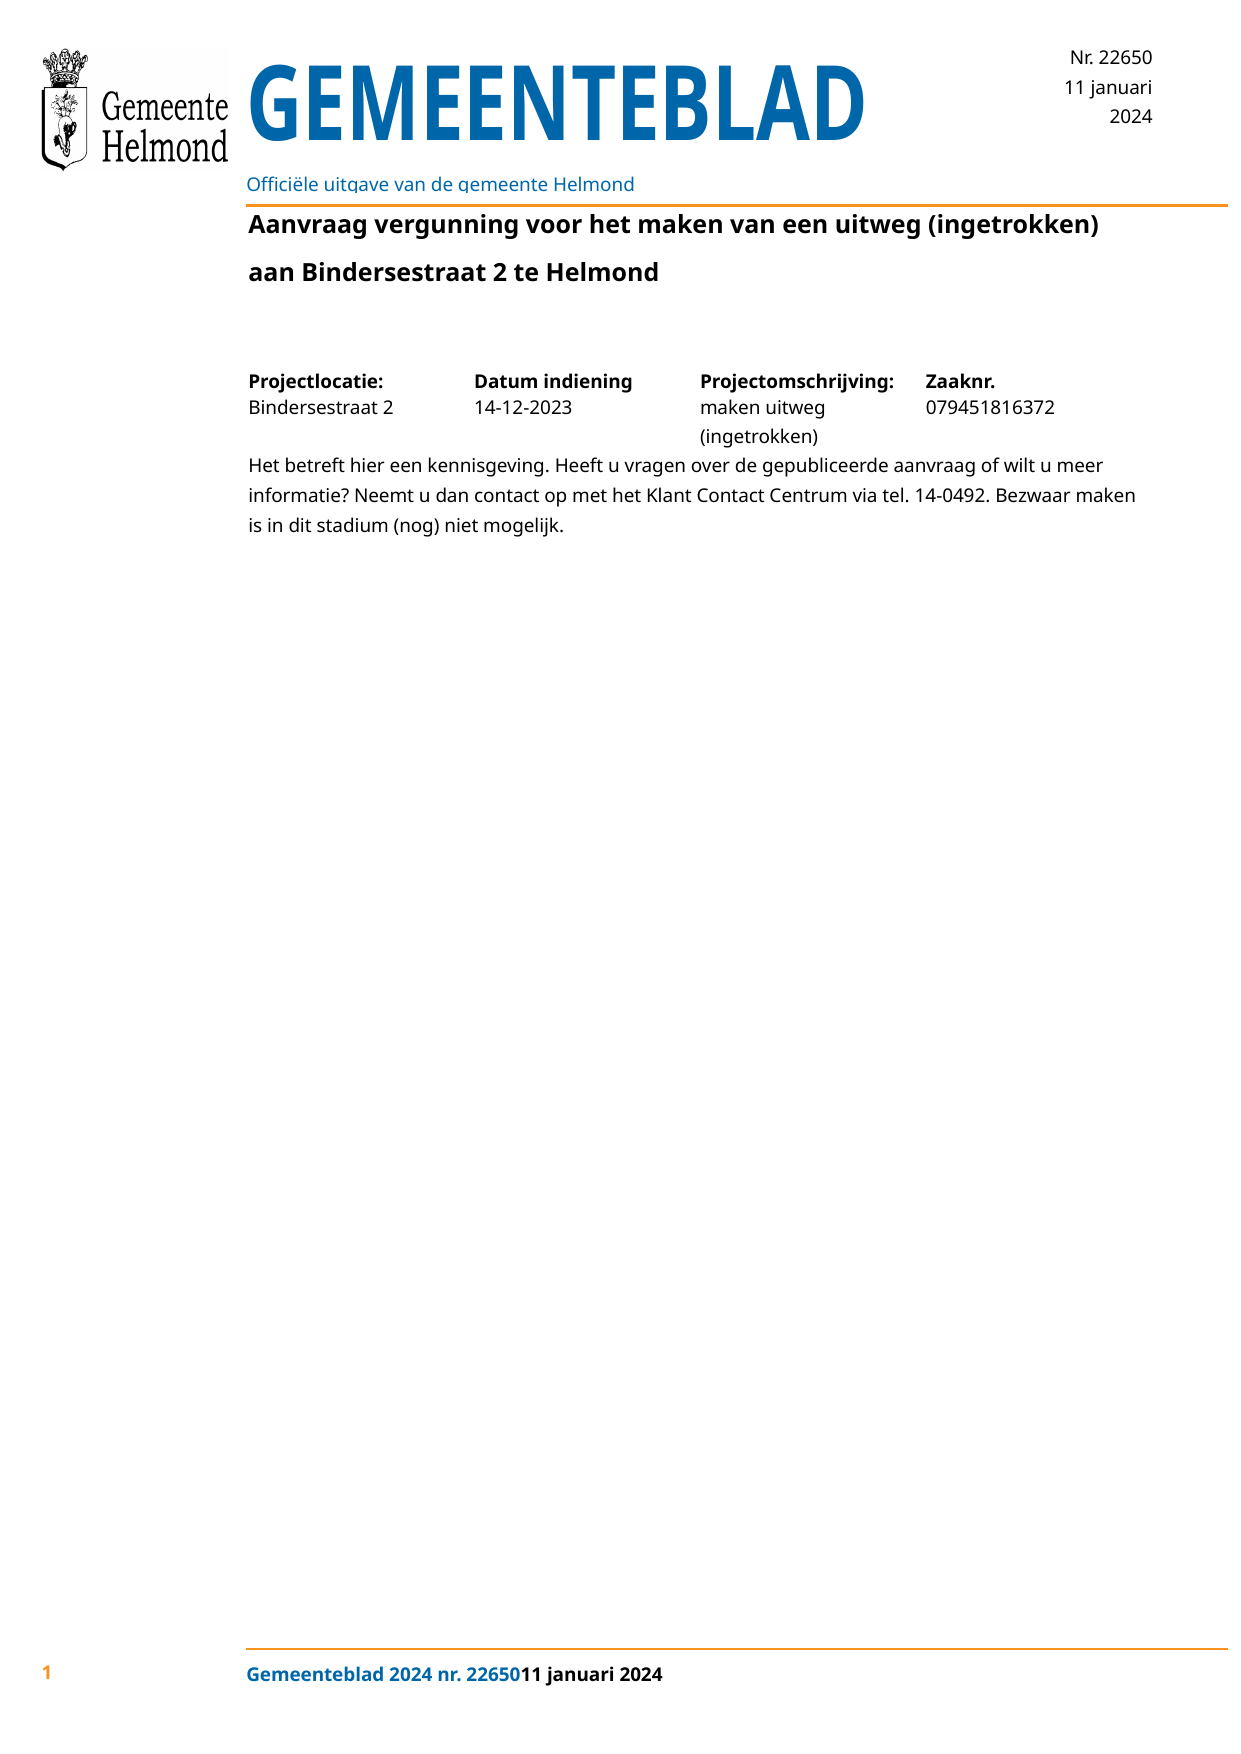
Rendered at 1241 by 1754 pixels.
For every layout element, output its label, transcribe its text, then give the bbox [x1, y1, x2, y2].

table_header Projectomschrijving: [700, 369, 926, 394]
table_cell Bindersestraat 2 [248, 394, 474, 449]
table_cell 14-12-2023 [474, 394, 700, 449]
table_cell 079451816372 [926, 394, 1152, 449]
table_cell maken uitweg (ingetrokken) [700, 394, 926, 449]
table_header Projectlocatie: [248, 369, 474, 394]
table_header Datum indiening [474, 369, 700, 394]
picture [41, 47, 231, 172]
text Aanvraag vergunning voor het maken van een uitweg (ingetrokken) aan Bindersestraat 2 te Helmond [248, 207, 1152, 288]
table_header Zaaknr. [926, 369, 1152, 394]
text Het betreft hier een kennisgeving. Heeft u vragen over de gepubliceerde aanvraag of wilt u meer informatie? Neemt u dan contact op met het Klant Contact Centrum via tel. 14-0492. Bezwaar maken is in dit stadium (nog) niet mogelijk. [248, 453, 1152, 538]
